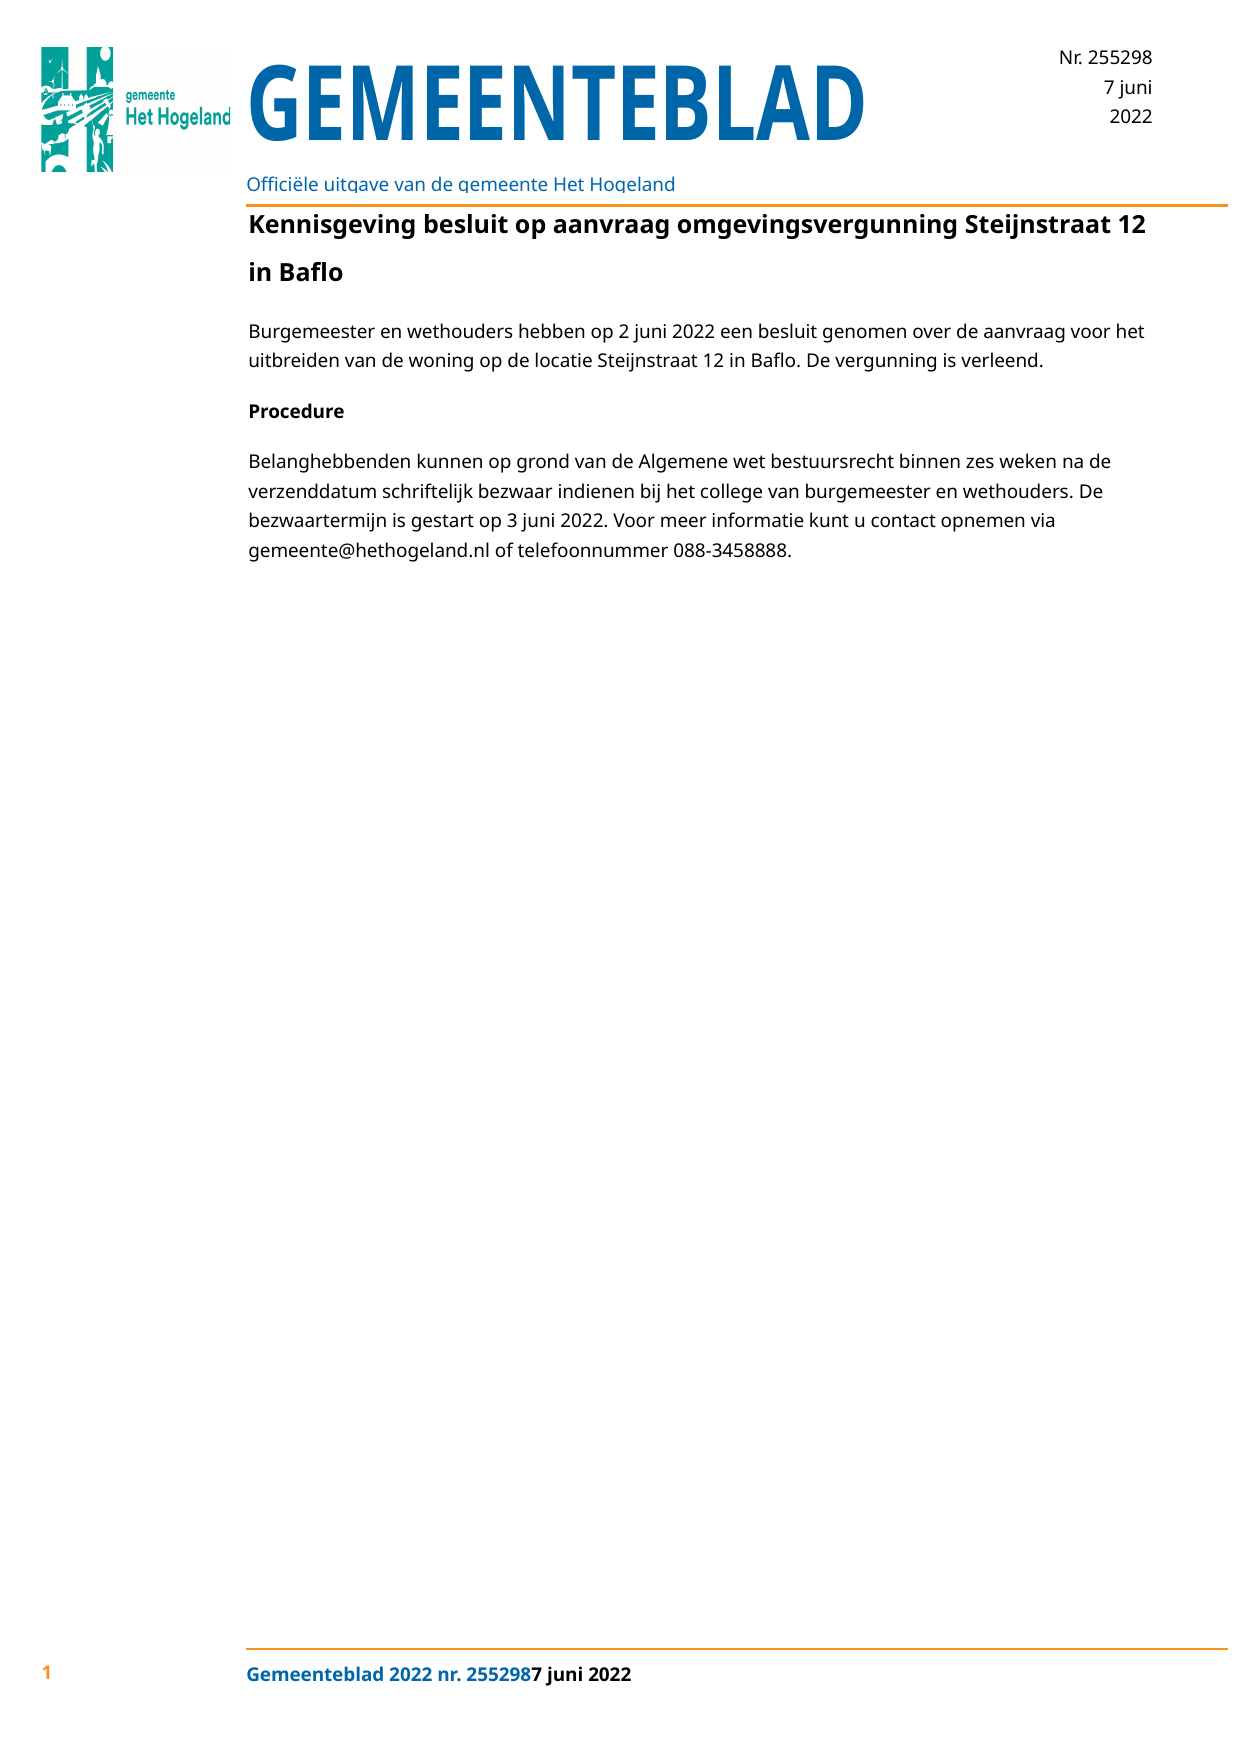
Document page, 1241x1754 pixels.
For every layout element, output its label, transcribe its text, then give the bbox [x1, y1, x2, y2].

text Kennisgeving besluit op aanvraag omgevingsvergunning Steijnstraat 12 in Baflo [248, 207, 1152, 288]
text Procedure [248, 398, 1152, 424]
text Belanghebbenden kunnen op grond van de Algemene wet bestuursrecht binnen zes weken na de verzenddatum schriftelijk bezwaar indienen bij het college van burgemeester en wethouders. De bezwaartermijn is gestart op 3 juni 2022. Voor meer informatie kunt u contact opnemen via gemeente@hethogeland.nl of telefoonnummer 088-3458888. [248, 448, 1152, 563]
picture [41, 47, 231, 172]
text Burgemeester en wethouders hebben op 2 juni 2022 een besluit genomen over de aanvraag voor het uitbreiden van de woning op de locatie Steijnstraat 12 in Baflo. De vergunning is verleend. [248, 318, 1152, 373]
